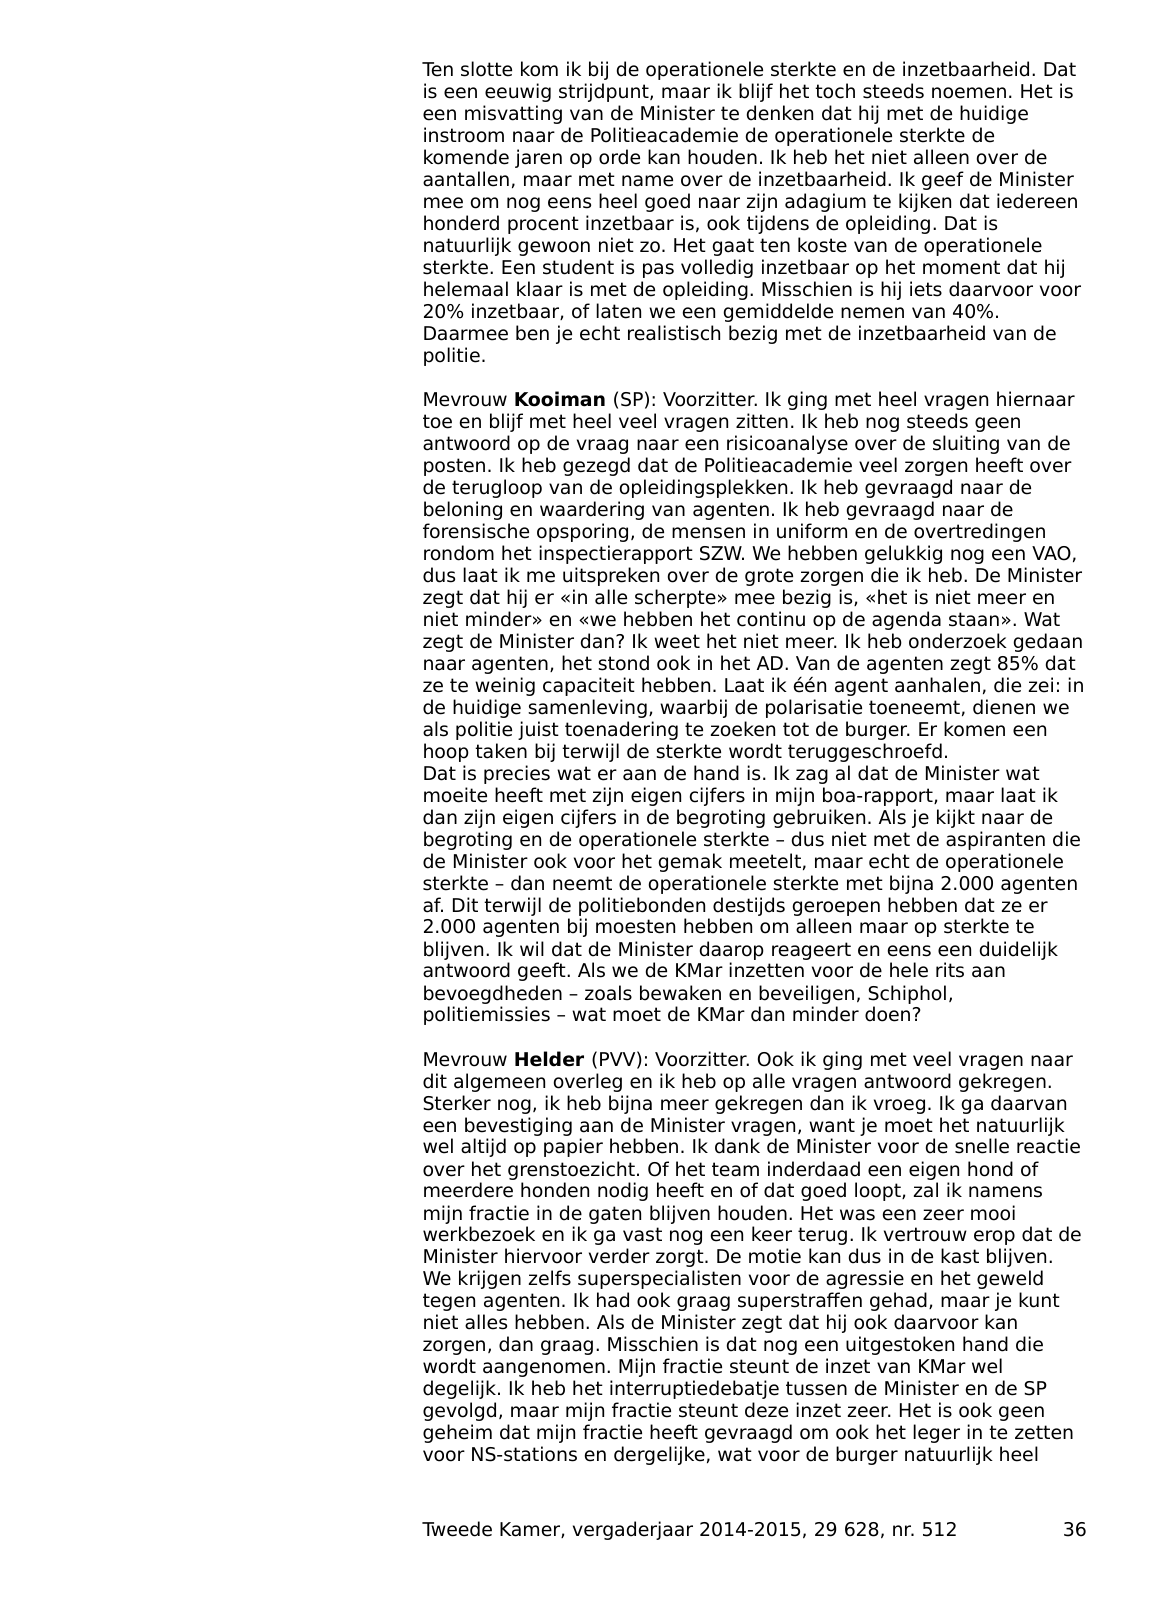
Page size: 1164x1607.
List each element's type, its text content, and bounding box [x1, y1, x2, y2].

text Mevrouw Helder (PVV): Voorzitter. Ook ik ging met veel vragen naar dit algemeen overleg en ik heb op alle vragen antwoord gekregen. Sterker nog, ik heb bijna meer gekregen dan ik vroeg. Ik ga daarvan een bevestiging aan de Minister vragen, want je moet het natuurlijk wel altijd op papier hebben. Ik dank de Minister voor de snelle reactie over het grenstoezicht. Of het team inderdaad een eigen hond of meerdere honden nodig heeft en of dat goed loopt, zal ik namens mijn fractie in de gaten blijven houden. Het was een zeer mooi werkbezoek en ik ga vast nog een keer terug. Ik vertrouw erop dat de Minister hiervoor verder zorgt. De motie kan dus in de kast blijven. [422, 1048, 1087, 1268]
text Mevrouw Kooiman (SP): Voorzitter. Ik ging met heel vragen hiernaar toe en blijf met heel veel vragen zitten. Ik heb nog steeds geen antwoord op de vraag naar een risicoanalyse over de sluiting van de posten. Ik heb gezegd dat de Politieacademie veel zorgen heeft over de terugloop van de opleidingsplekken. Ik heb gevraagd naar de beloning en waardering van agenten. Ik heb gevraagd naar de forensische opsporing, de mensen in uniform en de overtredingen rondom het inspectierapport SZW. We hebben gelukkig nog een VAO, dus laat ik me uitspreken over de grote zorgen die ik heb. De Minister zegt dat hij er «in alle scherpte» mee bezig is, «het is niet meer en niet minder» en «we hebben het continu op de agenda staan». Wat zegt de Minister dan? Ik weet het niet meer. Ik heb onderzoek gedaan naar agenten, het stond ook in het AD. Van de agenten zegt 85% dat ze te weinig capaciteit hebben. Laat ik één agent aanhalen, die zei: in de huidige samenleving, waarbij de polarisatie toeneemt, dienen we als politie juist toenadering te zoeken tot de burger. Er komen een hoop taken bij terwijl de sterkte wordt teruggeschroefd. [422, 389, 1087, 763]
text We krijgen zelfs superspecialisten voor de agressie en het geweld tegen agenten. Ik had ook graag superstraffen gehad, maar je kunt niet alles hebben. Als de Minister zegt dat hij ook daarvoor kan zorgen, dan graag. Misschien is dat nog een uitgestoken hand die wordt aangenomen. Mijn fractie steunt de inzet van KMar wel degelijk. Ik heb het interruptiedebatje tussen de Minister en de SP gevolgd, maar mijn fractie steunt deze inzet zeer. Het is ook geen geheim dat mijn fractie heeft gevraagd om ook het leger in te zetten voor NS-stations en dergelijke, wat voor de burger natuurlijk heel [422, 1268, 1087, 1466]
text Ten slotte kom ik bij de operationele sterkte en de inzetbaarheid. Dat is een eeuwig strijdpunt, maar ik blijf het toch steeds noemen. Het is een misvatting van de Minister te denken dat hij met de huidige instroom naar de Politieacademie de operationele sterkte de komende jaren op orde kan houden. Ik heb het niet alleen over de aantallen, maar met name over de inzetbaarheid. Ik geef de Minister mee om nog eens heel goed naar zijn adagium te kijken dat iedereen honderd procent inzetbaar is, ook tijdens de opleiding. Dat is natuurlijk gewoon niet zo. Het gaat ten koste van de operationele sterkte. Een student is pas volledig inzetbaar op het moment dat hij helemaal klaar is met de opleiding. Misschien is hij iets daarvoor voor 20% inzetbaar, of laten we een gemiddelde nemen van 40%. Daarmee ben je echt realistisch bezig met de inzetbaarheid van de politie. [422, 59, 1087, 367]
text Dat is precies wat er aan de hand is. Ik zag al dat de Minister wat moeite heeft met zijn eigen cijfers in mijn boa-rapport, maar laat ik dan zijn eigen cijfers in de begroting gebruiken. Als je kijkt naar de begroting en de operationele sterkte – dus niet met de aspiranten die de Minister ook voor het gemak meetelt, maar echt de operationele sterkte – dan neemt de operationele sterkte met bijna 2.000 agenten af. Dit terwijl de politiebonden destijds geroepen hebben dat ze er 2.000 agenten bij moesten hebben om alleen maar op sterkte te blijven. Ik wil dat de Minister daarop reageert en eens een duidelijk antwoord geeft. Als we de KMar inzetten voor de hele rits aan bevoegdheden – zoals bewaken en beveiligen, Schiphol, politiemissies – wat moet de KMar dan minder doen? [422, 763, 1087, 1026]
